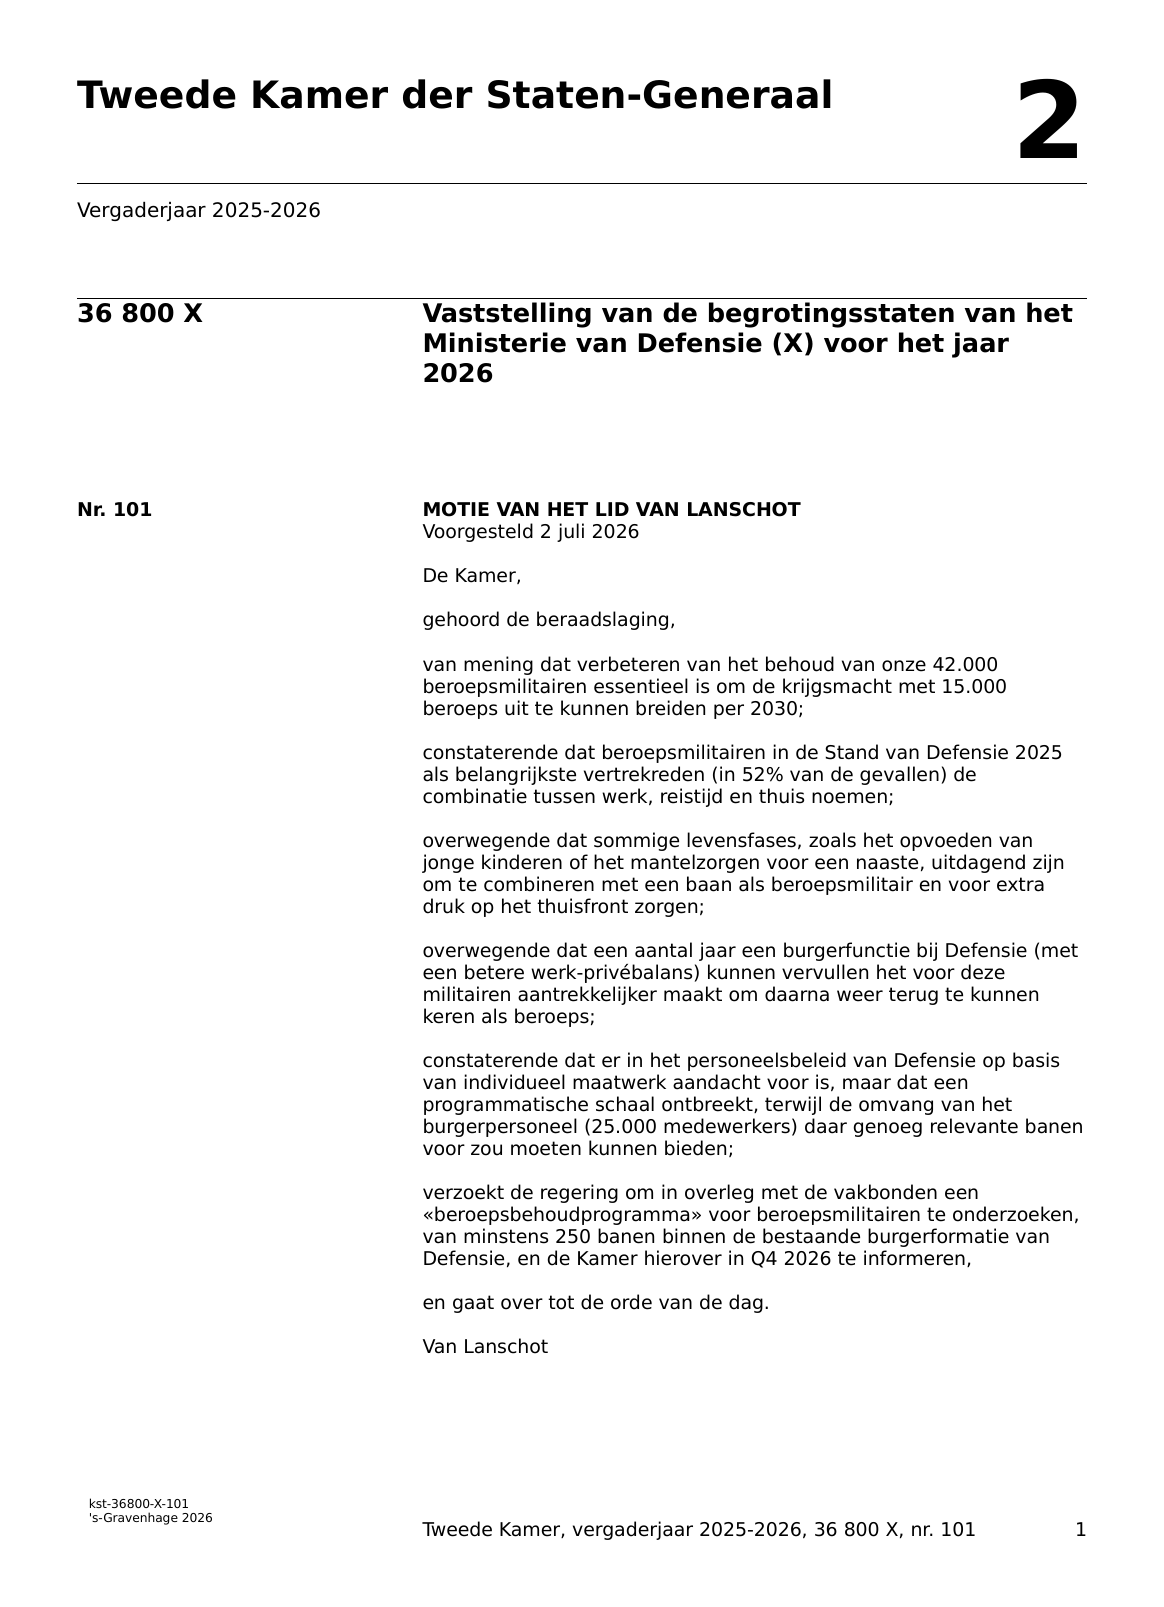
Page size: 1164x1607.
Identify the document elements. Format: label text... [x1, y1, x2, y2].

text kst-36800-X-101 [88, 1497, 323, 1511]
text verzoekt de regering om in overleg met de vakbonden een «beroepsbehoudprogramma» voor beroepsmilitairen te onderzoeken, van minstens 250 banen binnen de bestaande burgerformatie van Defensie, en de Kamer hierover in Q4 2026 te informeren, [422, 1182, 1087, 1270]
subtitle 36 800 X Vaststelling van de begrotingsstaten van het Ministerie van Defensie (X) voor het jaar 2026 [77, 299, 1087, 388]
text De Kamer, [422, 565, 1087, 587]
table_header 2 [886, 59, 1087, 183]
text constaterende dat beroepsmilitairen in de Stand van Defensie 2025 als belangrijkste vertrekreden (in 52% van de gevallen) de combinatie tussen werk, reistijd en thuis noemen; [422, 742, 1087, 808]
text overwegende dat sommige levensfases, zoals het opvoeden van jonge kinderen of het mantelzorgen voor een naaste, uitdagend zijn om te combineren met een baan als beroepsmilitair en voor extra druk op het thuisfront zorgen; [422, 830, 1087, 918]
text en gaat over tot de orde van de dag. [422, 1292, 1087, 1314]
text 's-Gravenhage 2026 [88, 1511, 323, 1525]
text van mening dat verbeteren van het behoud van onze 42.000 beroepsmilitairen essentieel is om de krijgsmacht met 15.000 beroeps uit te kunnen breiden per 2030; [422, 653, 1087, 719]
text overwegende dat een aantal jaar een burgerfunctie bij Defensie (met een betere werk-privébalans) kunnen vervullen het voor deze militairen aantrekkelijker maakt om daarna weer terug te kunnen keren als beroeps; [422, 940, 1087, 1028]
subtitle Nr. 101 MOTIE VAN HET LID VAN LANSCHOT [77, 499, 1087, 521]
text constaterende dat er in het personeelsbeleid van Defensie op basis van individueel maatwerk aandacht voor is, maar dat een programmatische schaal ontbreekt, terwijl de omvang van het burgerpersoneel (25.000 medewerkers) daar genoeg relevante banen voor zou moeten kunnen bieden; [422, 1050, 1087, 1160]
text Van Lanschot [422, 1336, 1087, 1358]
table_cell Vergaderjaar 2025-2026 [77, 184, 1087, 298]
text gehoord de beraadslaging, [422, 609, 1087, 631]
table_header Tweede Kamer der Staten-Generaal [77, 59, 886, 183]
text Voorgesteld 2 juli 2026 [422, 521, 1087, 543]
